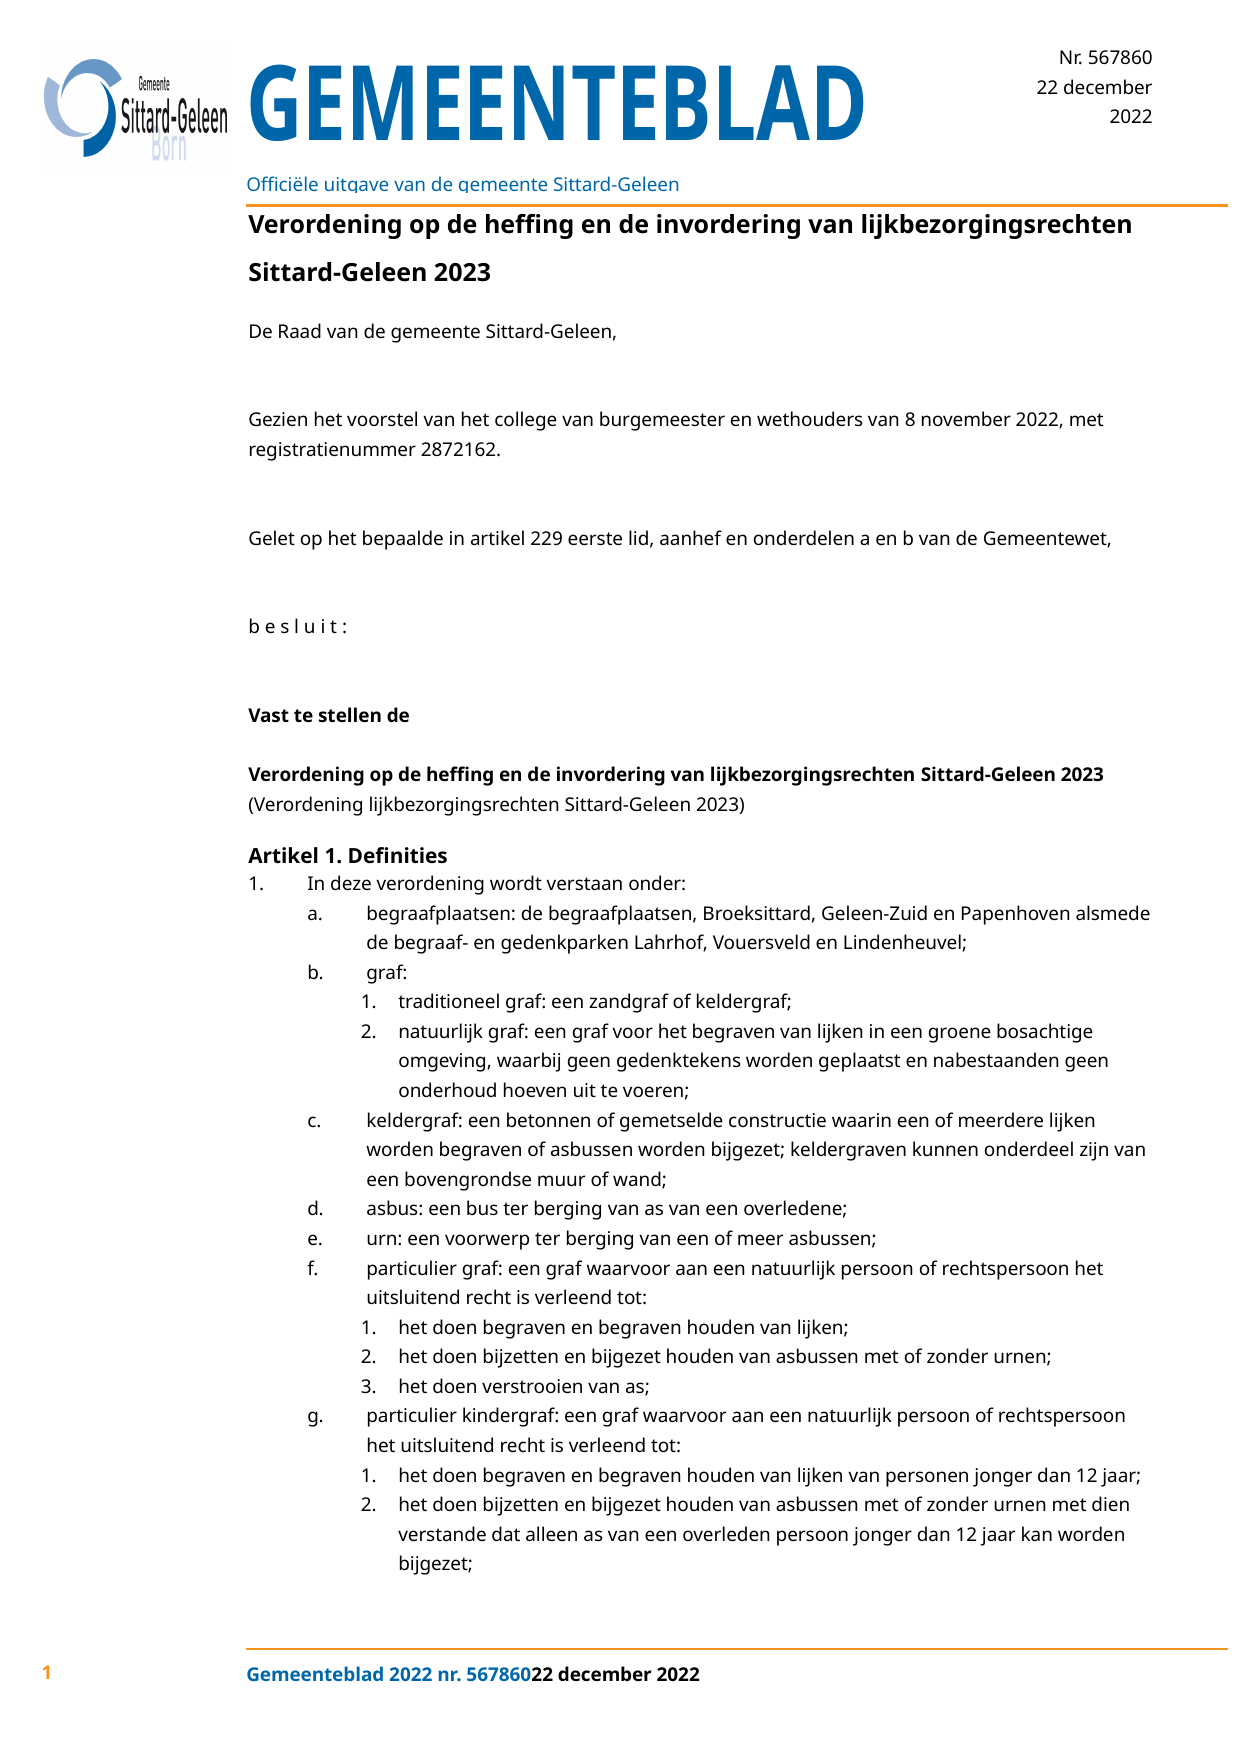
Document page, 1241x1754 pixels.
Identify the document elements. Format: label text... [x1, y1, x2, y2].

text Verordening op de heffing en de invordering van lijkbezorgingsrechten Sittard-Geleen 2023 [248, 207, 1152, 288]
list begraafplaatsen: de begraafplaatsen, Broeksittard, Geleen-Zuid en Papenhoven alsmede de begraaf- en gedenkparken Lahrhof, Vouersveld en Lindenheuvel; [307, 900, 1152, 955]
list het doen bijzetten en bijgezet houden van asbussen met of zonder urnen; [361, 1343, 1152, 1369]
list het doen begraven en begraven houden van lijken; [361, 1314, 1152, 1339]
text De Raad van de gemeente Sittard-Geleen, [248, 318, 1152, 344]
list traditioneel graf: een zandgraf of keldergraf; [361, 988, 1152, 1014]
text Verordening op de heffing en de invordering van lijkbezorgingsrechten Sittard-Geleen 2023 [248, 762, 1152, 787]
text Gelet op het bepaalde in artikel 229 eerste lid, aanhef en onderdelen a en b van de Gemeentewet, [248, 525, 1152, 551]
text Vast te stellen de [248, 702, 1152, 728]
list het doen verstrooien van as; [361, 1373, 1152, 1399]
text Artikel 1. Definities [248, 842, 1152, 870]
list asbus: een bus ter berging van as van een overledene; [307, 1196, 1152, 1221]
list particulier kindergraf: een graf waarvoor aan een natuurlijk persoon of rechtspersoon het uitsluitend recht is verleend tot: [307, 1403, 1152, 1458]
text Gezien het voorstel van het college van burgemeester en wethouders van 8 november 2022, met registratienummer 2872162. [248, 407, 1152, 462]
list graf: [307, 959, 1152, 984]
list particulier graf: een graf waarvoor aan een natuurlijk persoon of rechtspersoon het uitsluitend recht is verleend tot: [307, 1255, 1152, 1310]
list natuurlijk graf: een graf voor het begraven van lijken in een groene bosachtige omgeving, waarbij geen gedenktekens worden geplaatst en nabestaanden geen onderhoud hoeven uit te voeren; [361, 1018, 1152, 1103]
picture [41, 47, 231, 172]
list het doen bijzetten en bijgezet houden van asbussen met of zonder urnen met dien verstande dat alleen as van een overleden persoon jonger dan 12 jaar kan worden bijgezet; [361, 1491, 1152, 1576]
list keldergraf: een betonnen of gemetselde constructie waarin een of meerdere lijken worden begraven of asbussen worden bijgezet; keldergraven kunnen onderdeel zijn van een bovengrondse muur of wand; [307, 1107, 1152, 1192]
list het doen begraven en begraven houden van lijken van personen jonger dan 12 jaar; [361, 1462, 1152, 1487]
list urn: een voorwerp ter berging van een of meer asbussen; [307, 1225, 1152, 1251]
text (Verordening lijkbezorgingsrechten Sittard-Geleen 2023) [248, 791, 1152, 817]
list In deze verordening wordt verstaan onder: [248, 870, 1152, 896]
text b e s l u i t : [248, 614, 1152, 639]
